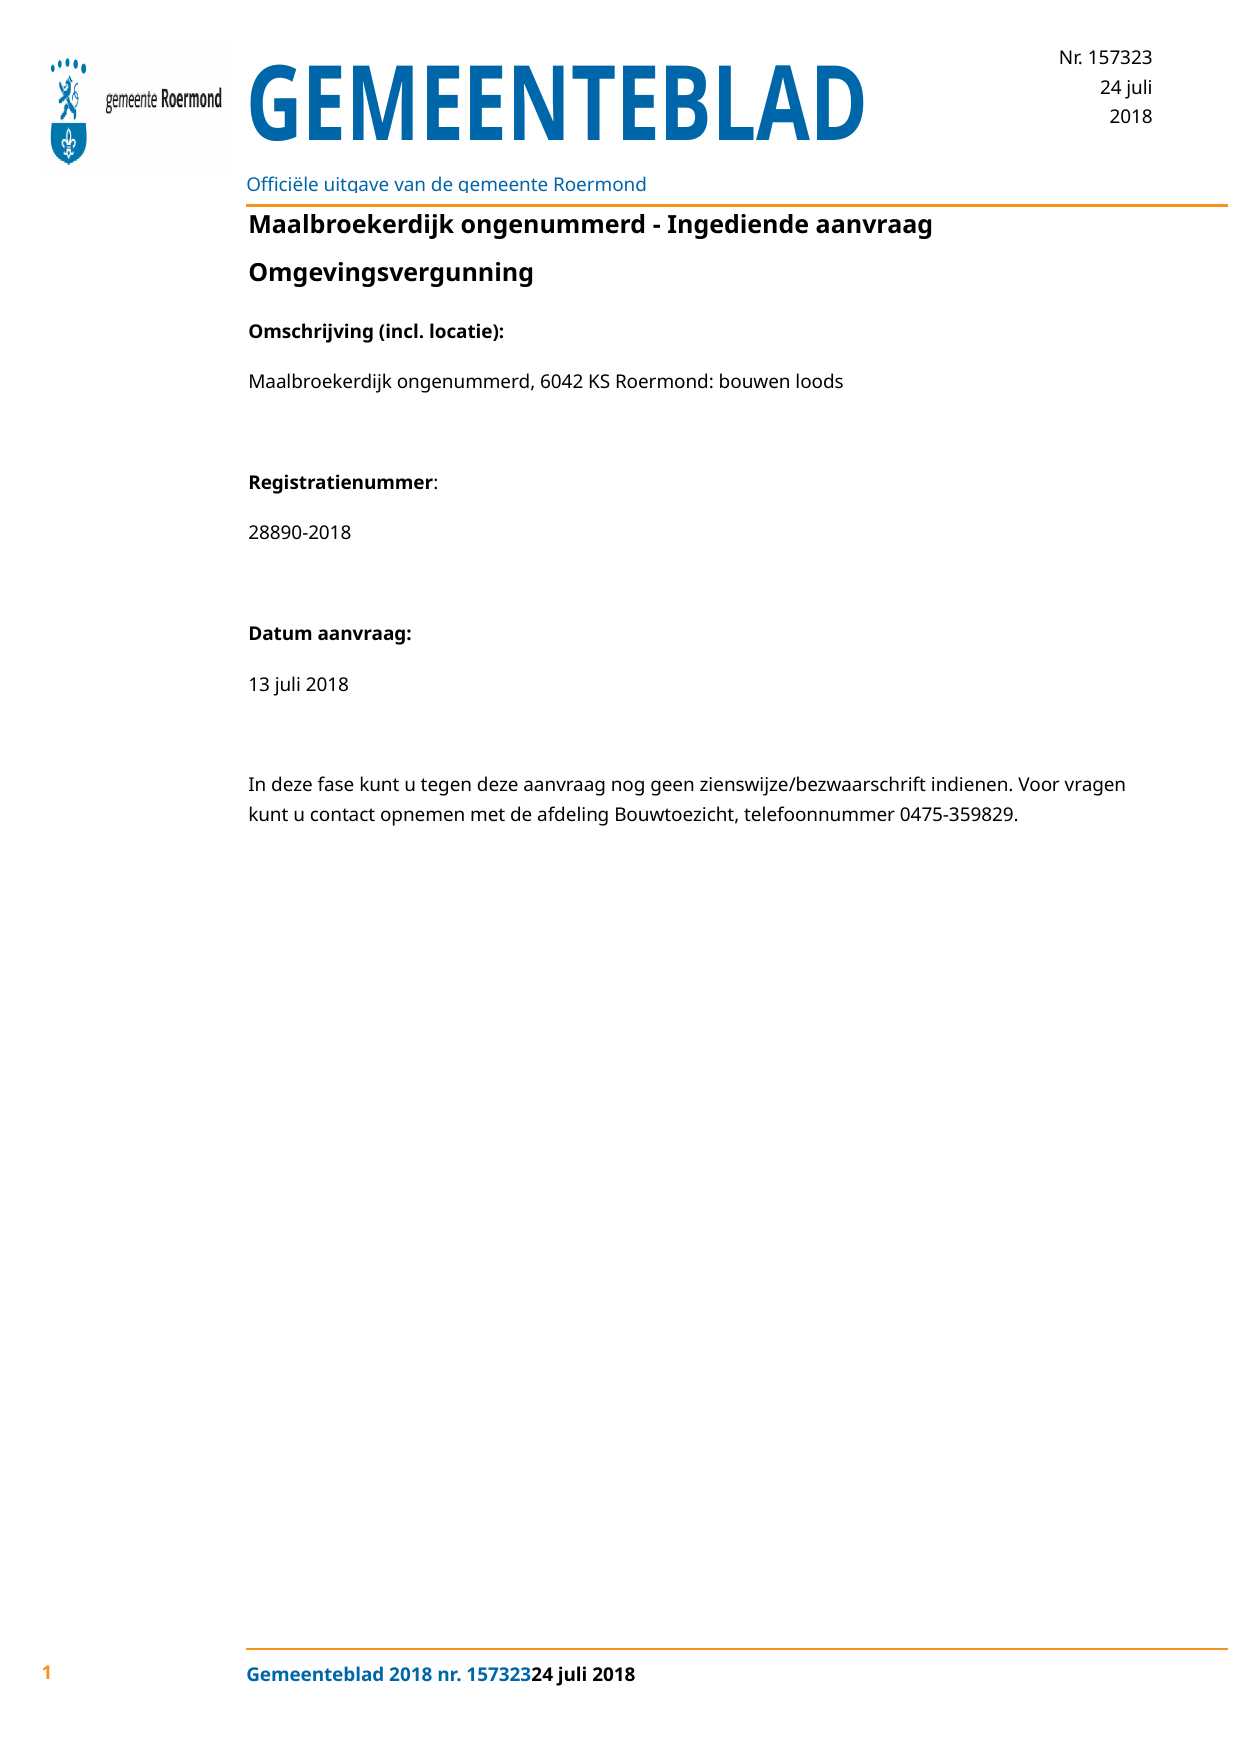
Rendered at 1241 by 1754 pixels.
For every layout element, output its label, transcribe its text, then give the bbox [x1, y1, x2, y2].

text Omschrijving (incl. locatie): [248, 318, 1152, 344]
text Maalbroekerdijk ongenummerd - Ingediende aanvraag Omgevingsvergunning [248, 207, 1152, 288]
text Maalbroekerdijk ongenummerd, 6042 KS Roermond: bouwen loods [248, 368, 1152, 394]
picture [41, 47, 231, 172]
text 28890-2018 [248, 519, 1152, 545]
text Registratienummer: [248, 469, 1152, 495]
text Datum aanvraag: [248, 620, 1152, 646]
text In deze fase kunt u tegen deze aanvraag nog geen zienswijze/bezwaarschrift indienen. Voor vragen kunt u contact opnemen met de afdeling Bouwtoezicht, telefoonnummer 0475-359829. [248, 772, 1152, 827]
text 13 juli 2018 [248, 671, 1152, 697]
